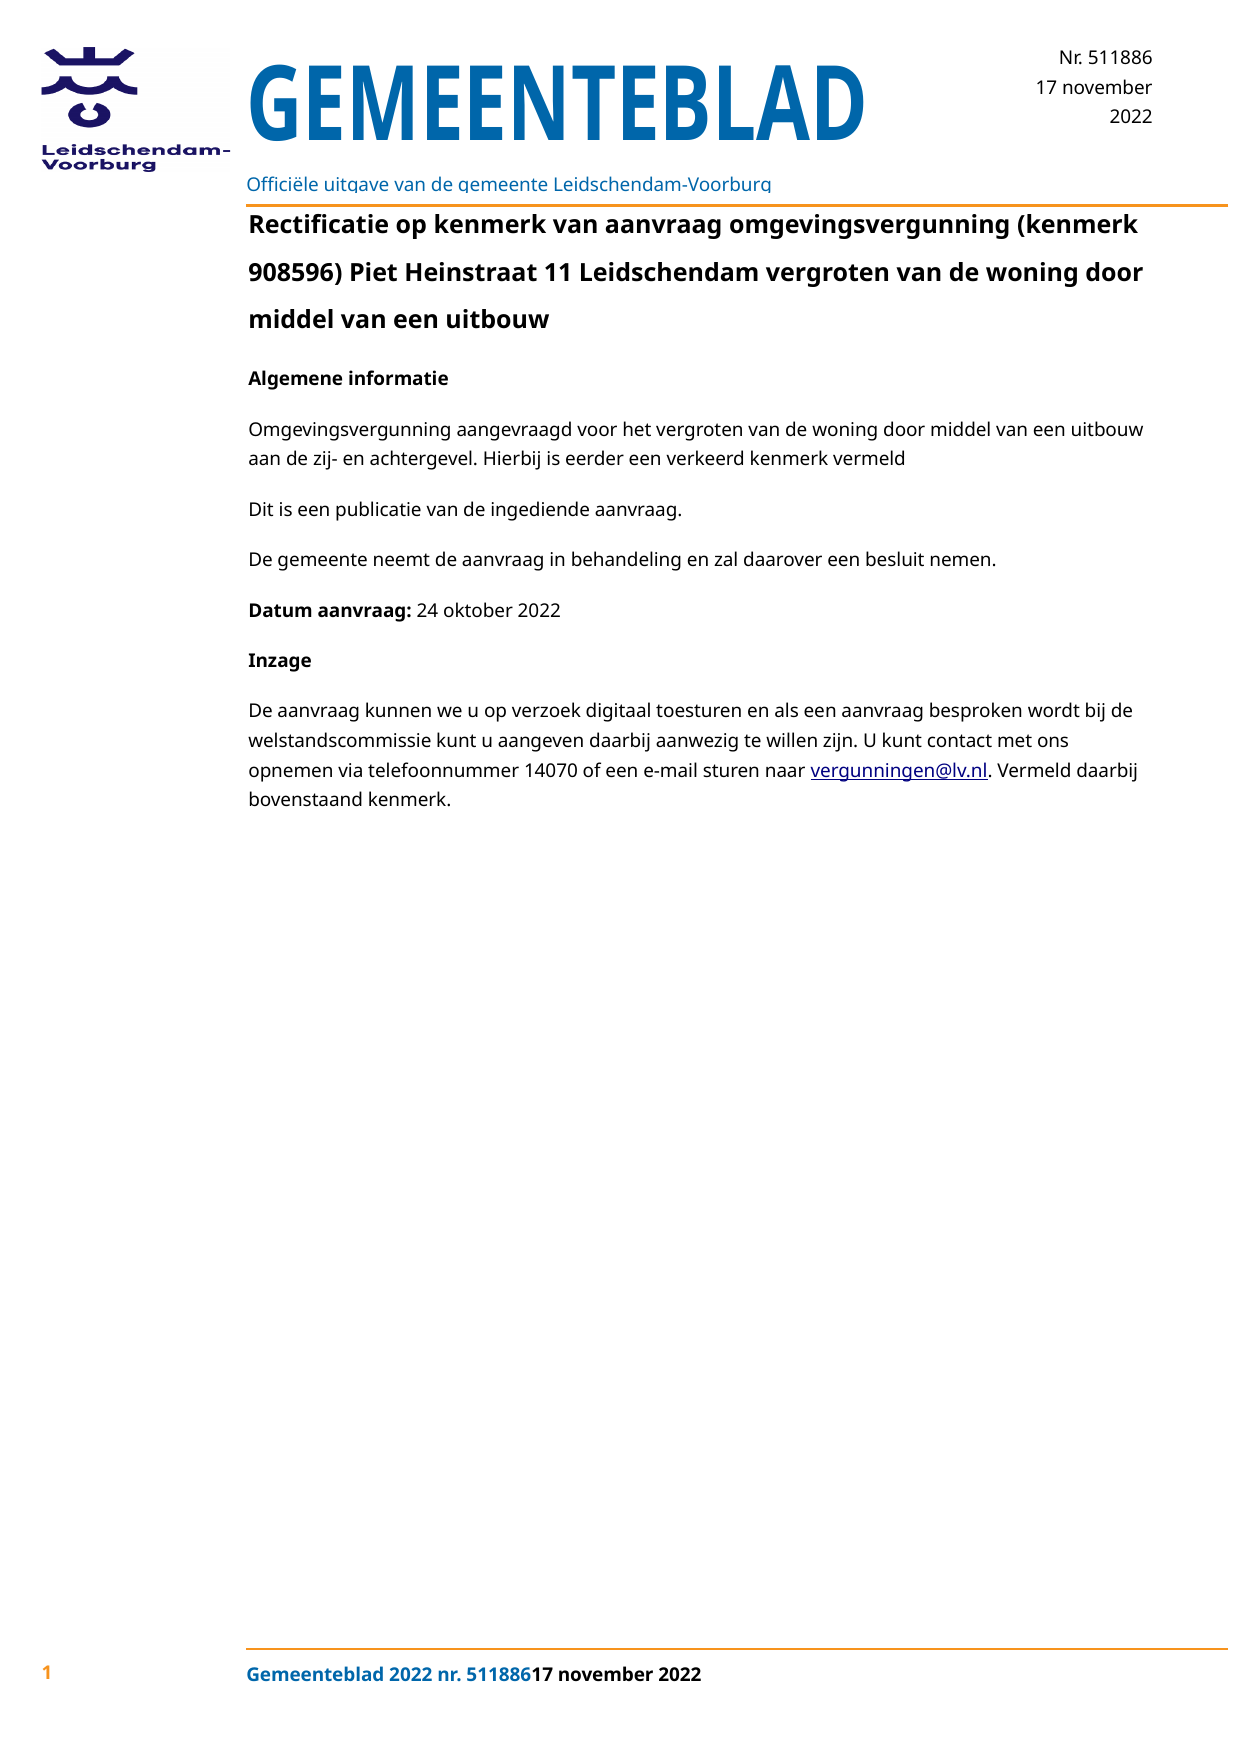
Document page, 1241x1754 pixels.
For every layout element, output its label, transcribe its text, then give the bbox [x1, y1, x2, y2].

text De aanvraag kunnen we u op verzoek digitaal toesturen en als een aanvraag besproken wordt bij de welstandscommissie kunt u aangeven daarbij aanwezig te willen zijn. U kunt contact met ons opnemen via telefoonnummer 14070 of een e-mail sturen naar vergunningen@lv.nl. Vermeld daarbij bovenstaand kenmerk. [248, 698, 1152, 812]
text Dit is een publicatie van de ingediende aanvraag. [248, 496, 1152, 522]
text Datum aanvraag: 24 oktober 2022 [248, 597, 1152, 622]
text Rectificatie op kenmerk van aanvraag omgevingsvergunning (kenmerk 908596) Piet Heinstraat 11 Leidschendam vergroten van de woning door middel van een uitbouw [248, 207, 1152, 336]
picture [41, 47, 231, 172]
text Inzage [248, 647, 1152, 673]
text Algemene informatie [248, 366, 1152, 391]
text De gemeente neemt de aanvraag in behandeling en zal daarover een besluit nemen. [248, 546, 1152, 572]
text Omgevingsvergunning aangevraagd voor het vergroten van de woning door middel van een uitbouw aan de zij- en achtergevel. Hierbij is eerder een verkeerd kenmerk vermeld [248, 416, 1152, 471]
